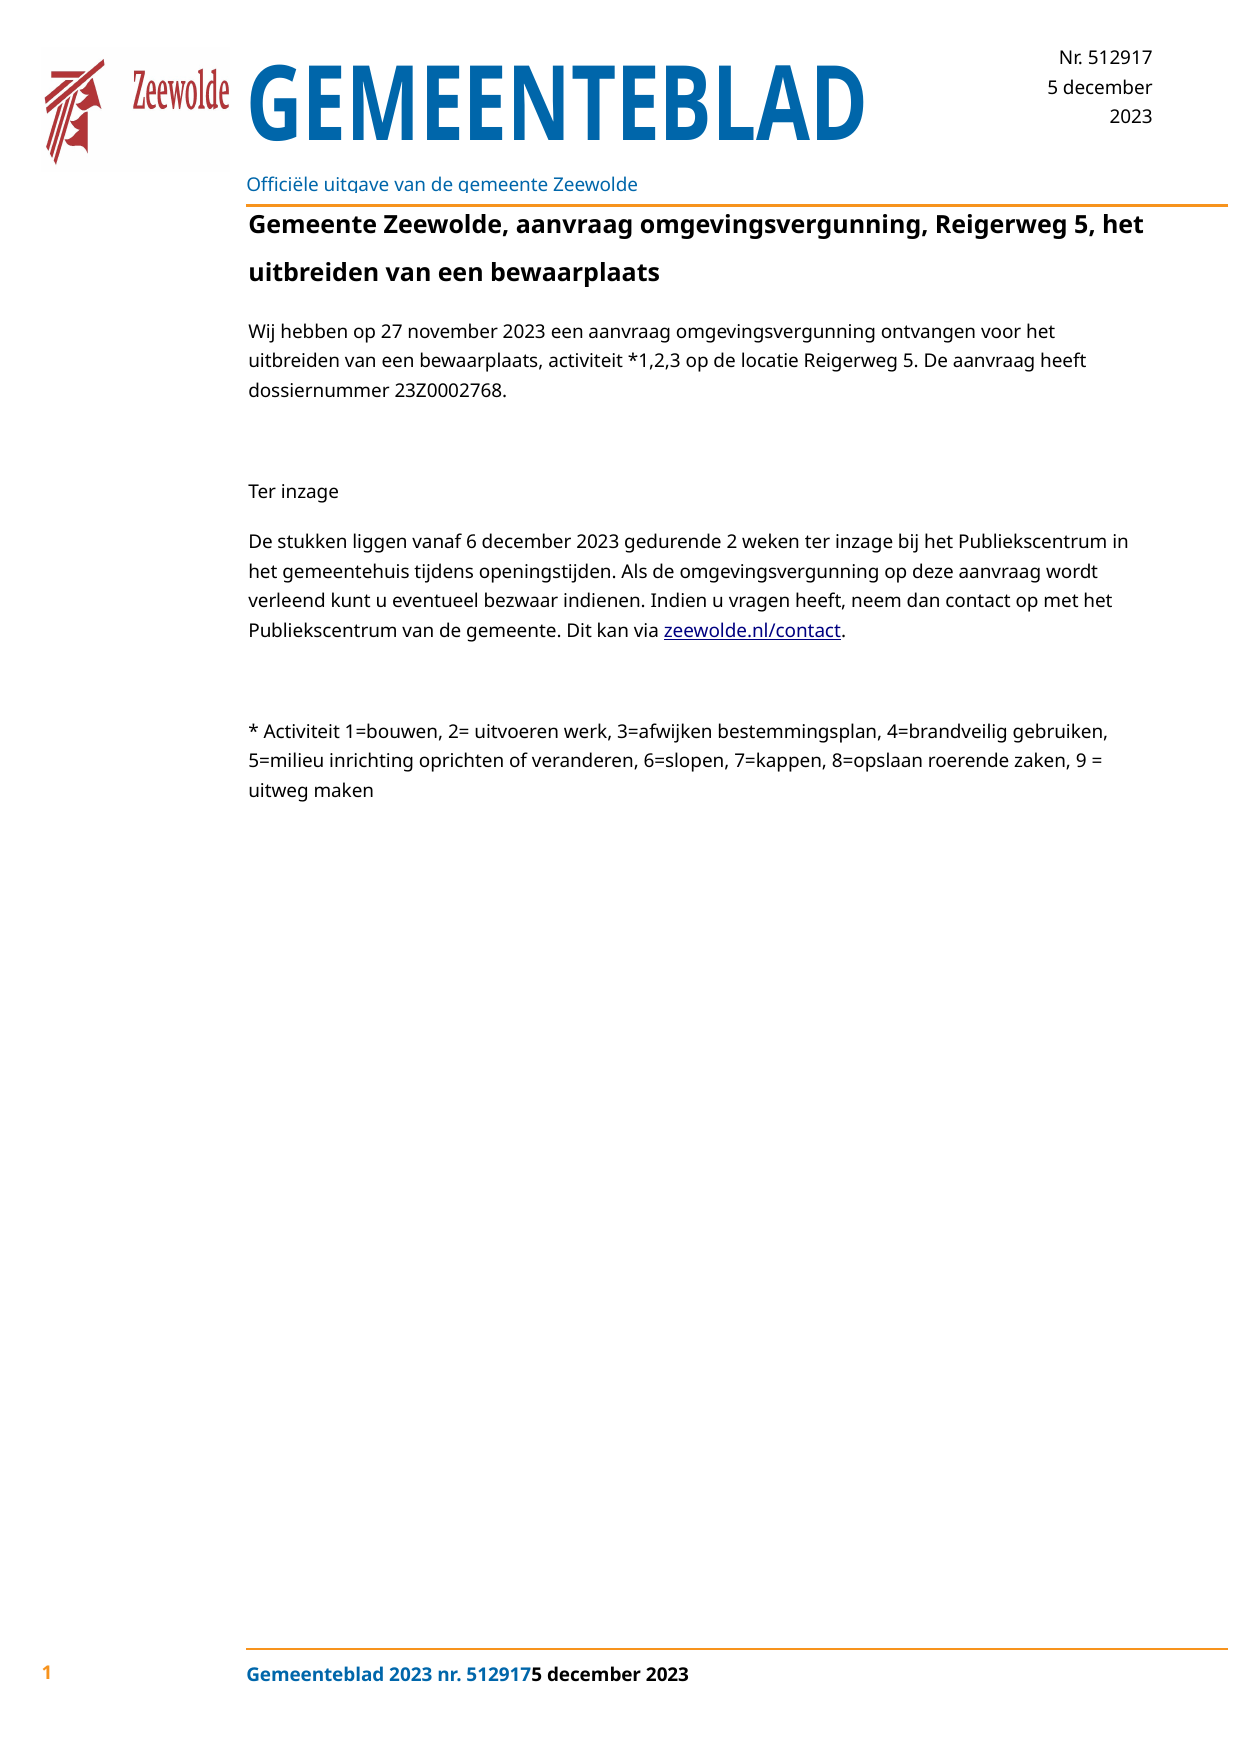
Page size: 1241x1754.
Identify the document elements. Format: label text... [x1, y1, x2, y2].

text * Activiteit 1=bouwen, 2= uitvoeren werk, 3=afwijken bestemmingsplan, 4=brandveilig gebruiken, 5=milieu inrichting oprichten of veranderen, 6=slopen, 7=kappen, 8=opslaan roerende zaken, 9 = uitweg maken [248, 718, 1152, 803]
picture [41, 47, 231, 172]
text Ter inzage [248, 478, 1152, 504]
text Gemeente Zeewolde, aanvraag omgevingsvergunning, Reigerweg 5, het uitbreiden van een bewaarplaats [248, 207, 1152, 288]
text Wij hebben op 27 november 2023 een aanvraag omgevingsvergunning ontvangen voor het uitbreiden van een bewaarplaats, activiteit *1,2,3 op de locatie Reigerweg 5. De aanvraag heeft dossiernummer 23Z0002768. [248, 318, 1152, 403]
text De stukken liggen vanaf 6 december 2023 gedurende 2 weken ter inzage bij het Publiekscentrum in het gemeentehuis tijdens openingstijden. Als de omgevingsvergunning op deze aanvraag wordt verleend kunt u eventueel bezwaar indienen. Indien u vragen heeft, neem dan contact op met het Publiekscentrum van de gemeente. Dit kan via zeewolde.nl/contact. [248, 528, 1152, 643]
